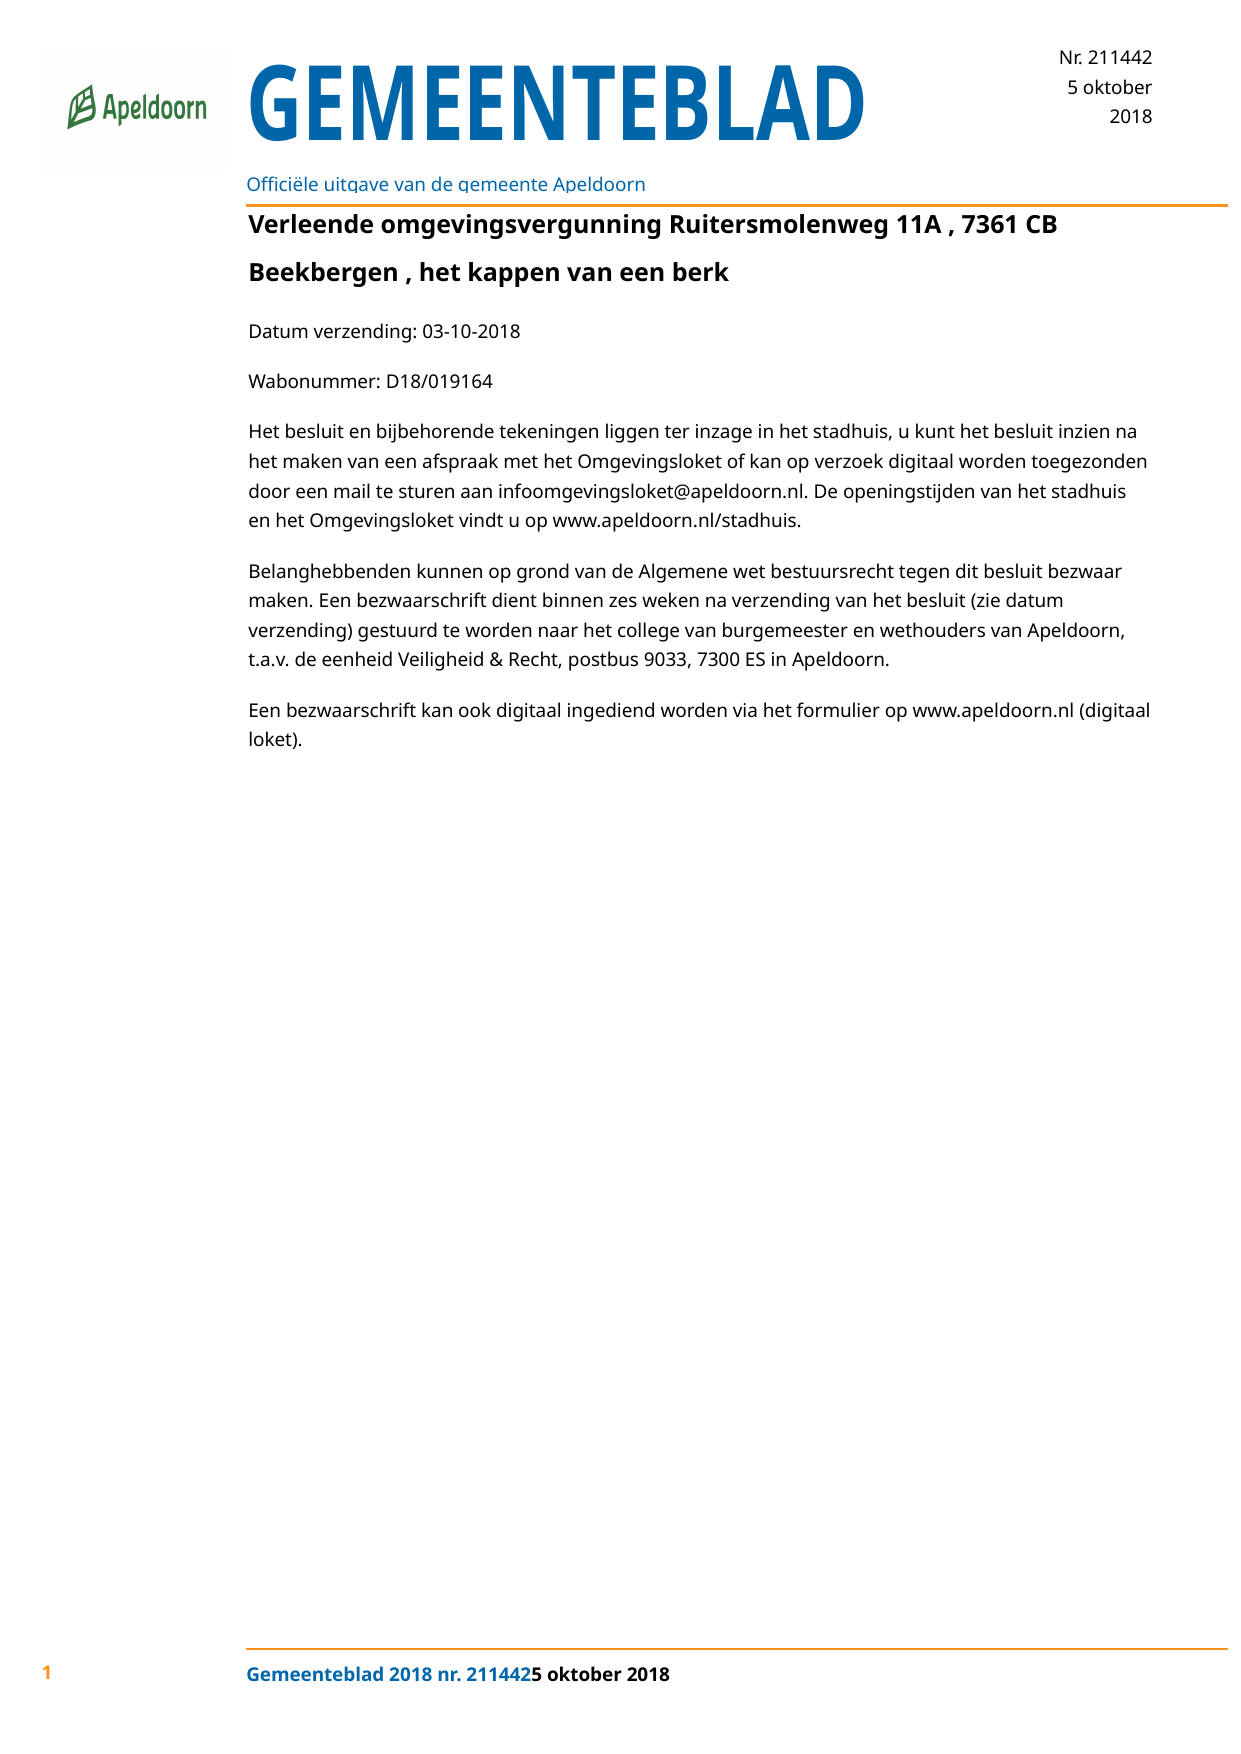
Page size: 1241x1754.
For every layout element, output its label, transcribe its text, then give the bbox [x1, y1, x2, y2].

text Een bezwaarschrift kan ook digitaal ingediend worden via het formulier op www.apeldoorn.nl (digitaal loket). [248, 697, 1152, 752]
text Wabonummer: D18/019164 [248, 368, 1152, 394]
text Belanghebbenden kunnen op grond van de Algemene wet bestuursrecht tegen dit besluit bezwaar maken. Een bezwaarschrift dient binnen zes weken na verzending van het besluit (zie datum verzending) gestuurd te worden naar het college van burgemeester en wethouders van Apeldoorn, t.a.v. de eenheid Veiligheid & Recht, postbus 9033, 7300 ES in Apeldoorn. [248, 558, 1152, 672]
text Datum verzending: 03-10-2018 [248, 318, 1152, 344]
picture [41, 47, 231, 172]
text Het besluit en bijbehorende tekeningen liggen ter inzage in het stadhuis, u kunt het besluit inzien na het maken van een afspraak met het Omgevingsloket of kan op verzoek digitaal worden toegezonden door een mail te sturen aan infoomgevingsloket@apeldoorn.nl. De openingstijden van het stadhuis en het Omgevingsloket vindt u op www.apeldoorn.nl/stadhuis. [248, 419, 1152, 533]
text Verleende omgevingsvergunning Ruitersmolenweg 11A , 7361 CB Beekbergen , het kappen van een berk [248, 207, 1152, 288]
